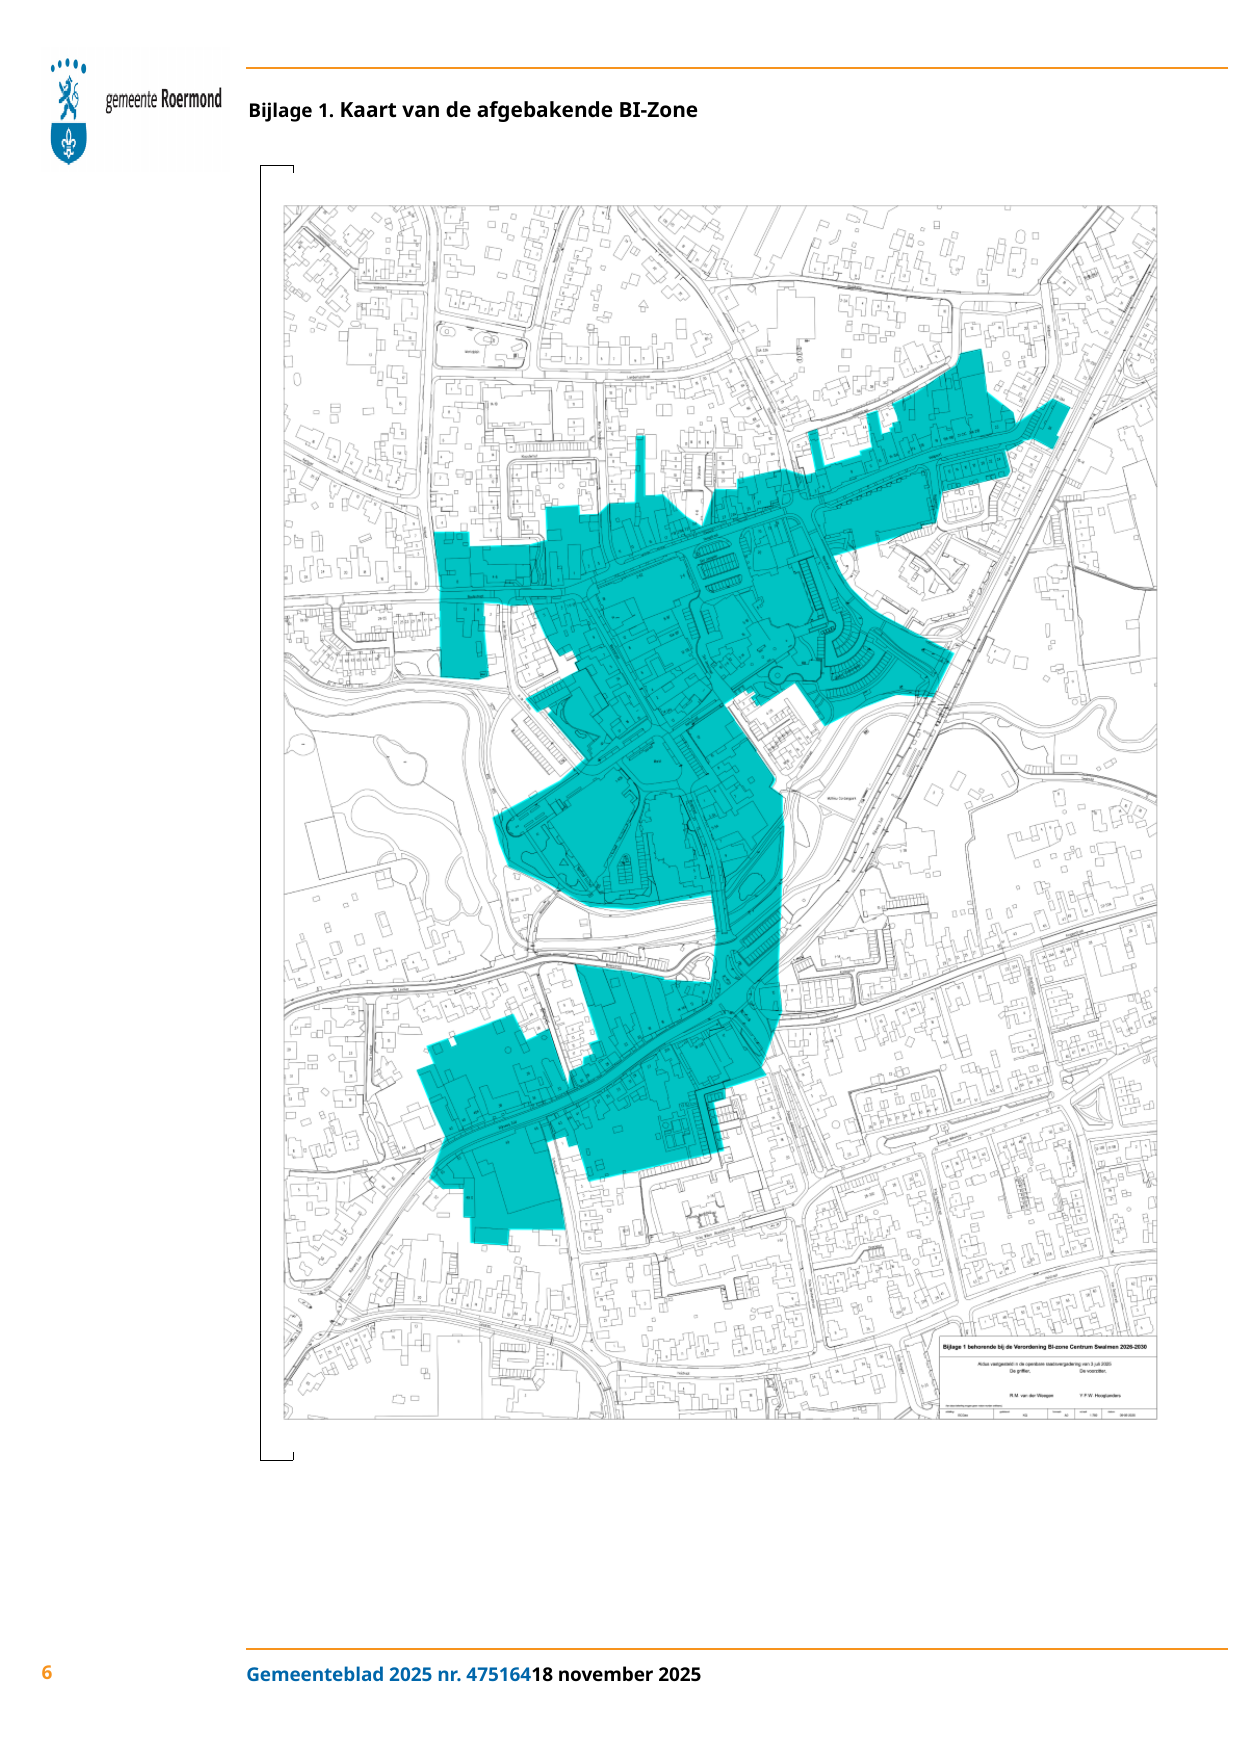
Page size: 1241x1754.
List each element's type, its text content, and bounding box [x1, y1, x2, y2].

text Bijlage 1. Kaart van de afgebakende BI-Zone [248, 95, 1152, 123]
picture [41, 47, 231, 172]
picture [268, 173, 1173, 1452]
